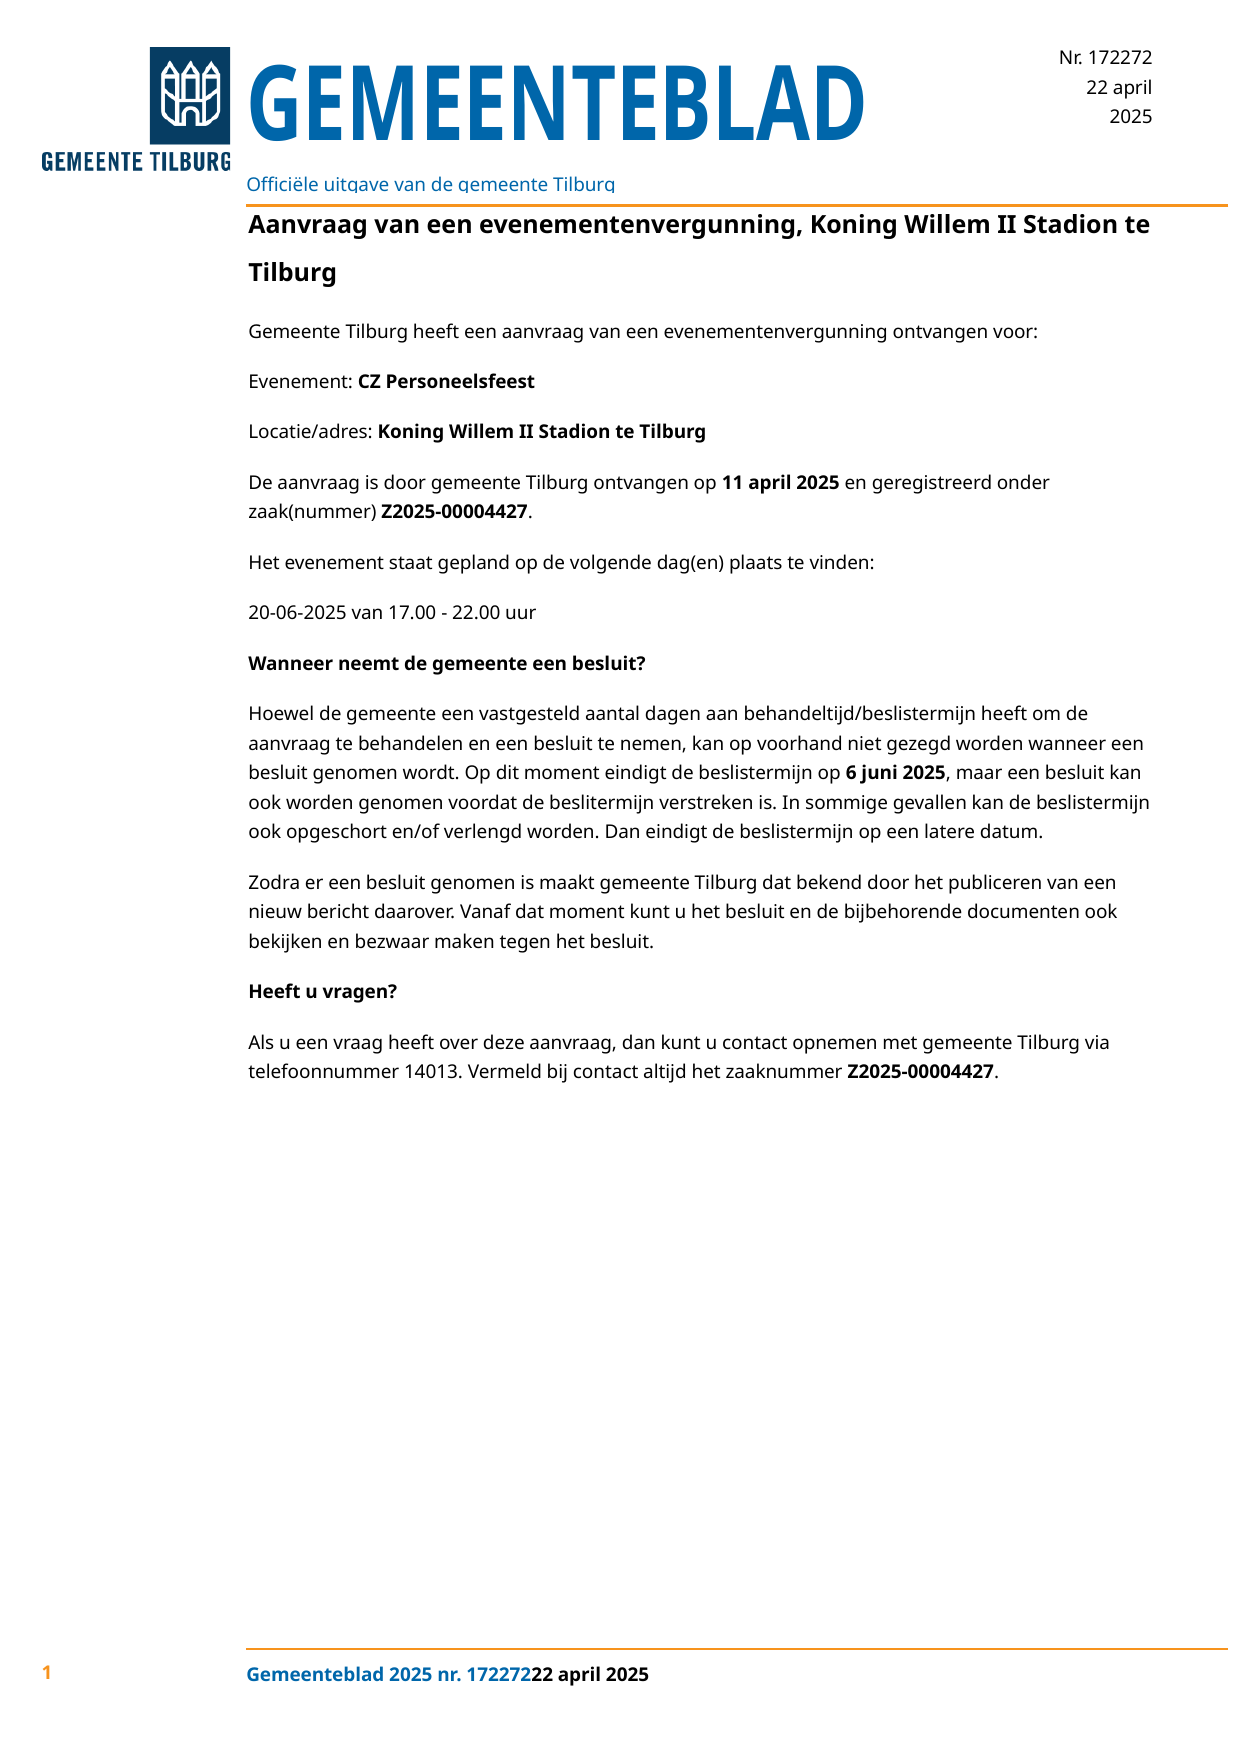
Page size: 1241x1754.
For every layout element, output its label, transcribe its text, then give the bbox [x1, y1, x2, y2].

text 20-06-2025 van 17.00 - 22.00 uur [248, 599, 1152, 625]
text Evenement: CZ Personeelsfeest [248, 368, 1152, 394]
text Aanvraag van een evenementenvergunning, Koning Willem II Stadion te Tilburg [248, 207, 1152, 288]
text Wanneer neemt de gemeente een besluit? [248, 650, 1152, 676]
text Gemeente Tilburg heeft een aanvraag van een evenementenvergunning ontvangen voor: [248, 318, 1152, 344]
picture [41, 47, 231, 172]
text Hoewel de gemeente een vastgesteld aantal dagen aan behandeltijd/beslistermijn heeft om de aanvraag te behandelen en een besluit te nemen, kan op voorhand niet gezegd worden wanneer een besluit genomen wordt. Op dit moment eindigt de beslistermijn op 6 juni 2025, maar een besluit kan ook worden genomen voordat de beslitermijn verstreken is. In sommige gevallen kan de beslistermijn ook opgeschort en/of verlengd worden. Dan eindigt de beslistermijn op een latere datum. [248, 700, 1152, 844]
text Heeft u vragen? [248, 979, 1152, 1004]
text Het evenement staat gepland op de volgende dag(en) plaats te vinden: [248, 549, 1152, 575]
text Als u een vraag heeft over deze aanvraag, dan kunt u contact opnemen met gemeente Tilburg via telefoonnummer 14013. Vermeld bij contact altijd het zaaknummer Z2025-00004427. [248, 1029, 1152, 1084]
text Zodra er een besluit genomen is maakt gemeente Tilburg dat bekend door het publiceren van een nieuw bericht daarover. Vanaf dat moment kunt u het besluit en de bijbehorende documenten ook bekijken en bezwaar maken tegen het besluit. [248, 869, 1152, 954]
text De aanvraag is door gemeente Tilburg ontvangen op 11 april 2025 en geregistreerd onder zaak(nummer) Z2025-00004427. [248, 469, 1152, 524]
text Locatie/adres: Koning Willem II Stadion te Tilburg [248, 419, 1152, 444]
